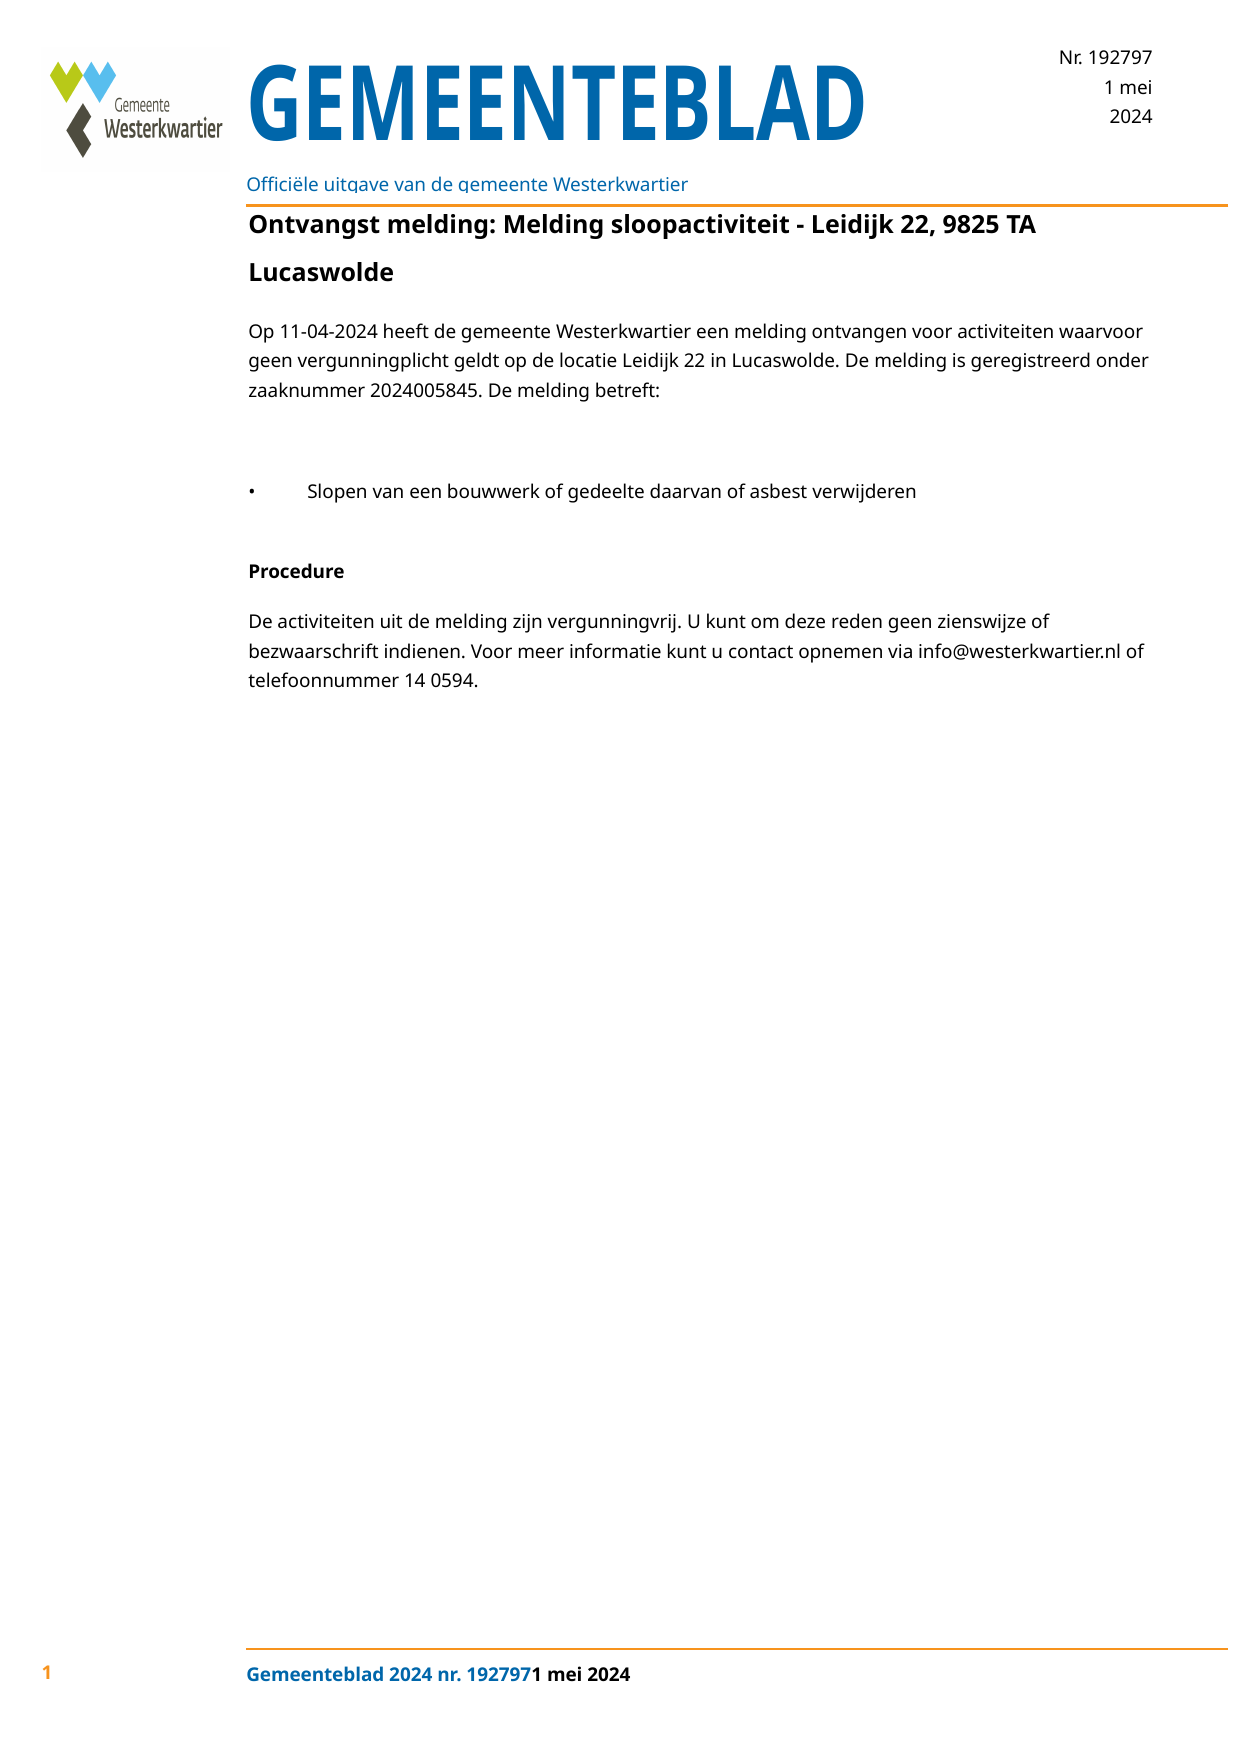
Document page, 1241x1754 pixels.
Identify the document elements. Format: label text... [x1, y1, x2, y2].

text Ontvangst melding: Melding sloopactiviteit - Leidijk 22, 9825 TA Lucaswolde [248, 207, 1152, 288]
list Slopen van een bouwwerk of gedeelte daarvan of asbest verwijderen [248, 478, 1152, 504]
picture [41, 47, 231, 172]
text Procedure [248, 558, 1152, 584]
text De activiteiten uit de melding zijn vergunningvrij. U kunt om deze reden geen zienswijze of bezwaarschrift indienen. Voor meer informatie kunt u contact opnemen via info@westerkwartier.nl of telefoonnummer 14 0594. [248, 608, 1152, 693]
text Op 11-04-2024 heeft de gemeente Westerkwartier een melding ontvangen voor activiteiten waarvoor geen vergunningplicht geldt op de locatie Leidijk 22 in Lucaswolde. De melding is geregistreerd onder zaaknummer 2024005845. De melding betreft: [248, 318, 1152, 403]
